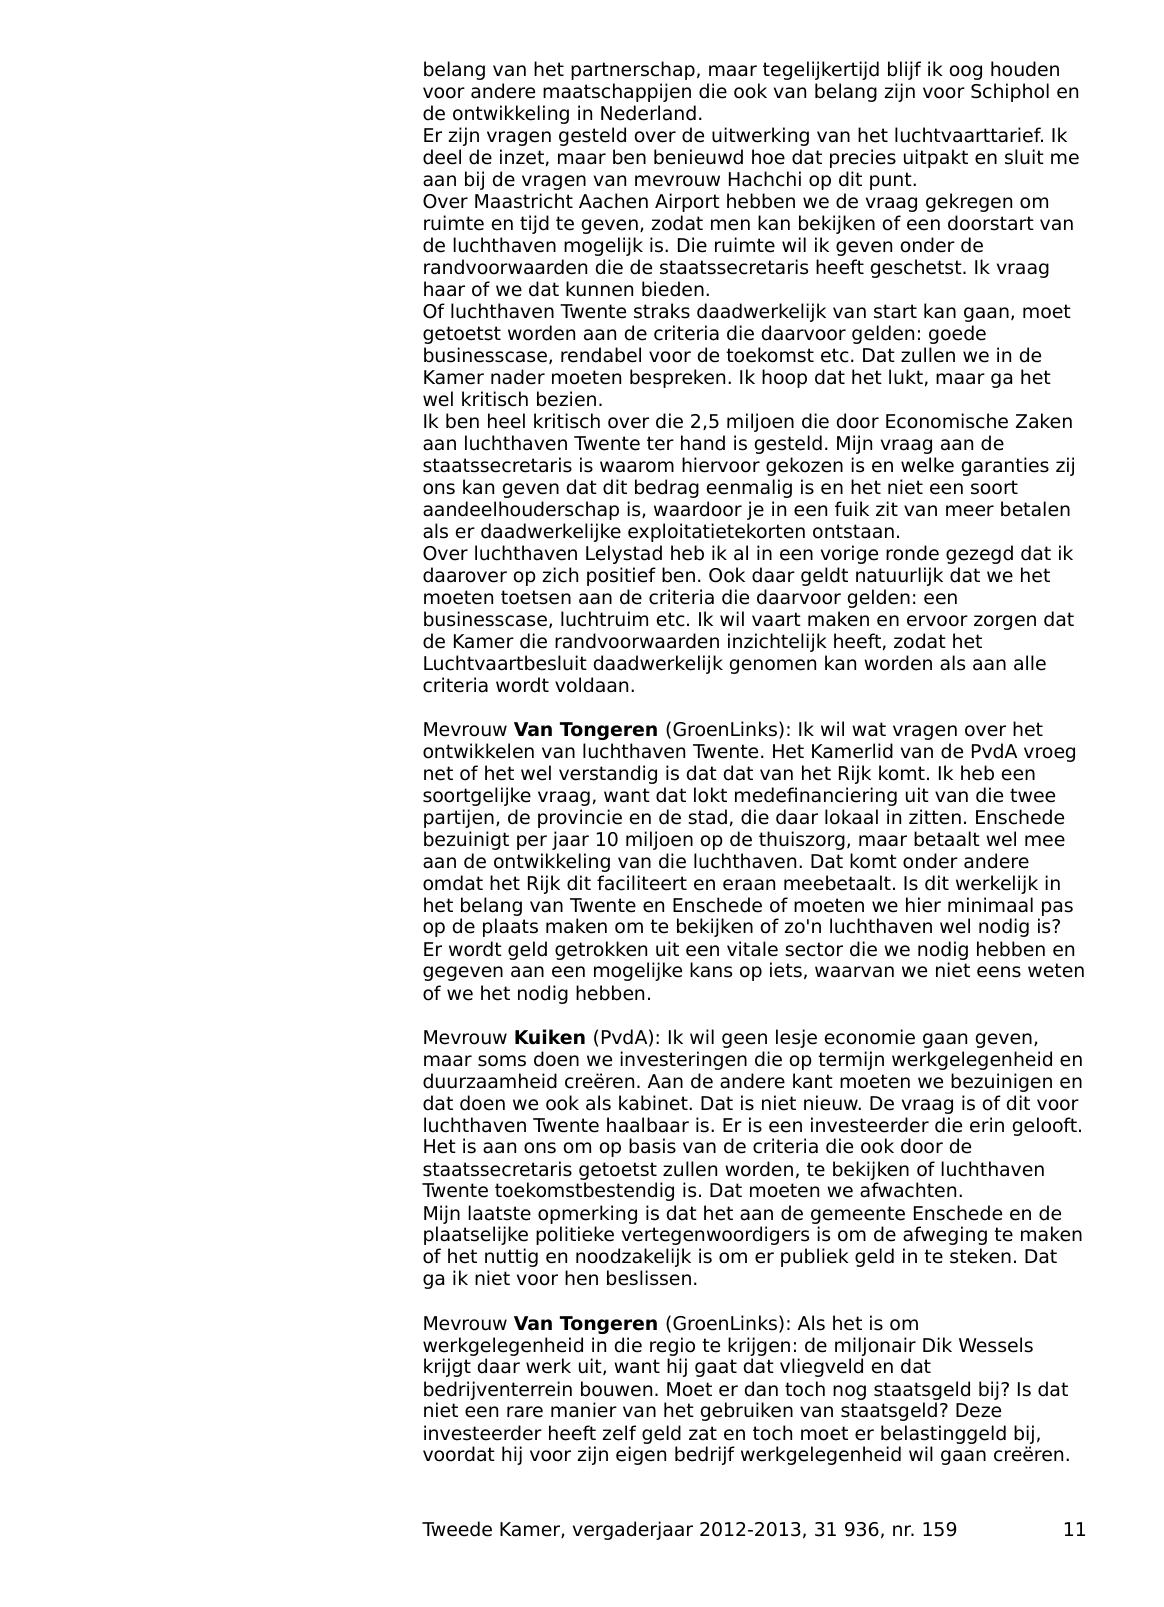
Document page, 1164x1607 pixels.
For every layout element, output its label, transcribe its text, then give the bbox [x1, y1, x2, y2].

text Mevrouw Kuiken (PvdA): Ik wil geen lesje economie gaan geven, maar soms doen we investeringen die op termijn werkgelegenheid en duurzaamheid creëren. Aan de andere kant moeten we bezuinigen en dat doen we ook als kabinet. Dat is niet nieuw. De vraag is of dit voor luchthaven Twente haalbaar is. Er is een investeerder die erin gelooft. Het is aan ons om op basis van de criteria die ook door de staatssecretaris getoetst zullen worden, te bekijken of luchthaven Twente toekomstbestendig is. Dat moeten we afwachten. [422, 1027, 1087, 1202]
text Mevrouw Van Tongeren (GroenLinks): Als het is om werkgelegenheid in die regio te krijgen: de miljonair Dik Wessels krijgt daar werk uit, want hij gaat dat vliegveld en dat bedrijventerrein bouwen. Moet er dan toch nog staatsgeld bij? Is dat niet een rare manier van het gebruiken van staatsgeld? Deze investeerder heeft zelf geld zat en toch moet er belastinggeld bij, voordat hij voor zijn eigen bedrijf werkgelegenheid wil gaan creëren. [422, 1312, 1087, 1466]
text Over luchthaven Lelystad heb ik al in een vorige ronde gezegd dat ik daarover op zich positief ben. Ook daar geldt natuurlijk dat we het moeten toetsen aan de criteria die daarvoor gelden: een businesscase, luchtruim etc. Ik wil vaart maken en ervoor zorgen dat de Kamer die randvoorwaarden inzichtelijk heeft, zodat het Luchtvaartbesluit daadwerkelijk genomen kan worden als aan alle criteria wordt voldaan. [422, 543, 1087, 696]
text Mevrouw Van Tongeren (GroenLinks): Ik wil wat vragen over het ontwikkelen van luchthaven Twente. Het Kamerlid van de PvdA vroeg net of het wel verstandig is dat dat van het Rijk komt. Ik heb een soortgelijke vraag, want dat lokt medefinanciering uit van die twee partijen, de provincie en de stad, die daar lokaal in zitten. Enschede bezuinigt per jaar 10 miljoen op de thuiszorg, maar betaalt wel mee aan de ontwikkeling van die luchthaven. Dat komt onder andere omdat het Rijk dit faciliteert en eraan meebetaalt. Is dit werkelijk in het belang van Twente en Enschede of moeten we hier minimaal pas op de plaats maken om te bekijken of zo'n luchthaven wel nodig is? Er wordt geld getrokken uit een vitale sector die we nodig hebben en gegeven aan een mogelijke kans op iets, waarvan we niet eens weten of we het nodig hebben. [422, 719, 1087, 1004]
text Er zijn vragen gesteld over de uitwerking van het luchtvaarttarief. Ik deel de inzet, maar ben benieuwd hoe dat precies uitpakt en sluit me aan bij de vragen van mevrouw Hachchi op dit punt. [422, 125, 1087, 191]
text Mijn laatste opmerking is dat het aan de gemeente Enschede en de plaatselijke politieke vertegenwoordigers is om de afweging te maken of het nuttig en noodzakelijk is om er publiek geld in te steken. Dat ga ik niet voor hen beslissen. [422, 1202, 1087, 1290]
text belang van het partnerschap, maar tegelijkertijd blijf ik oog houden voor andere maatschappijen die ook van belang zijn voor Schiphol en de ontwikkeling in Nederland. [422, 59, 1087, 125]
text Of luchthaven Twente straks daadwerkelijk van start kan gaan, moet getoetst worden aan de criteria die daarvoor gelden: goede businesscase, rendabel voor de toekomst etc. Dat zullen we in de Kamer nader moeten bespreken. Ik hoop dat het lukt, maar ga het wel kritisch bezien. [422, 301, 1087, 411]
text Over Maastricht Aachen Airport hebben we de vraag gekregen om ruimte en tijd te geven, zodat men kan bekijken of een doorstart van de luchthaven mogelijk is. Die ruimte wil ik geven onder de randvoorwaarden die de staatssecretaris heeft geschetst. Ik vraag haar of we dat kunnen bieden. [422, 191, 1087, 301]
text Ik ben heel kritisch over die 2,5 miljoen die door Economische Zaken aan luchthaven Twente ter hand is gesteld. Mijn vraag aan de staatssecretaris is waarom hiervoor gekozen is en welke garanties zij ons kan geven dat dit bedrag eenmalig is en het niet een soort aandeelhouderschap is, waardoor je in een fuik zit van meer betalen als er daadwerkelijke exploitatietekorten ontstaan. [422, 411, 1087, 543]
